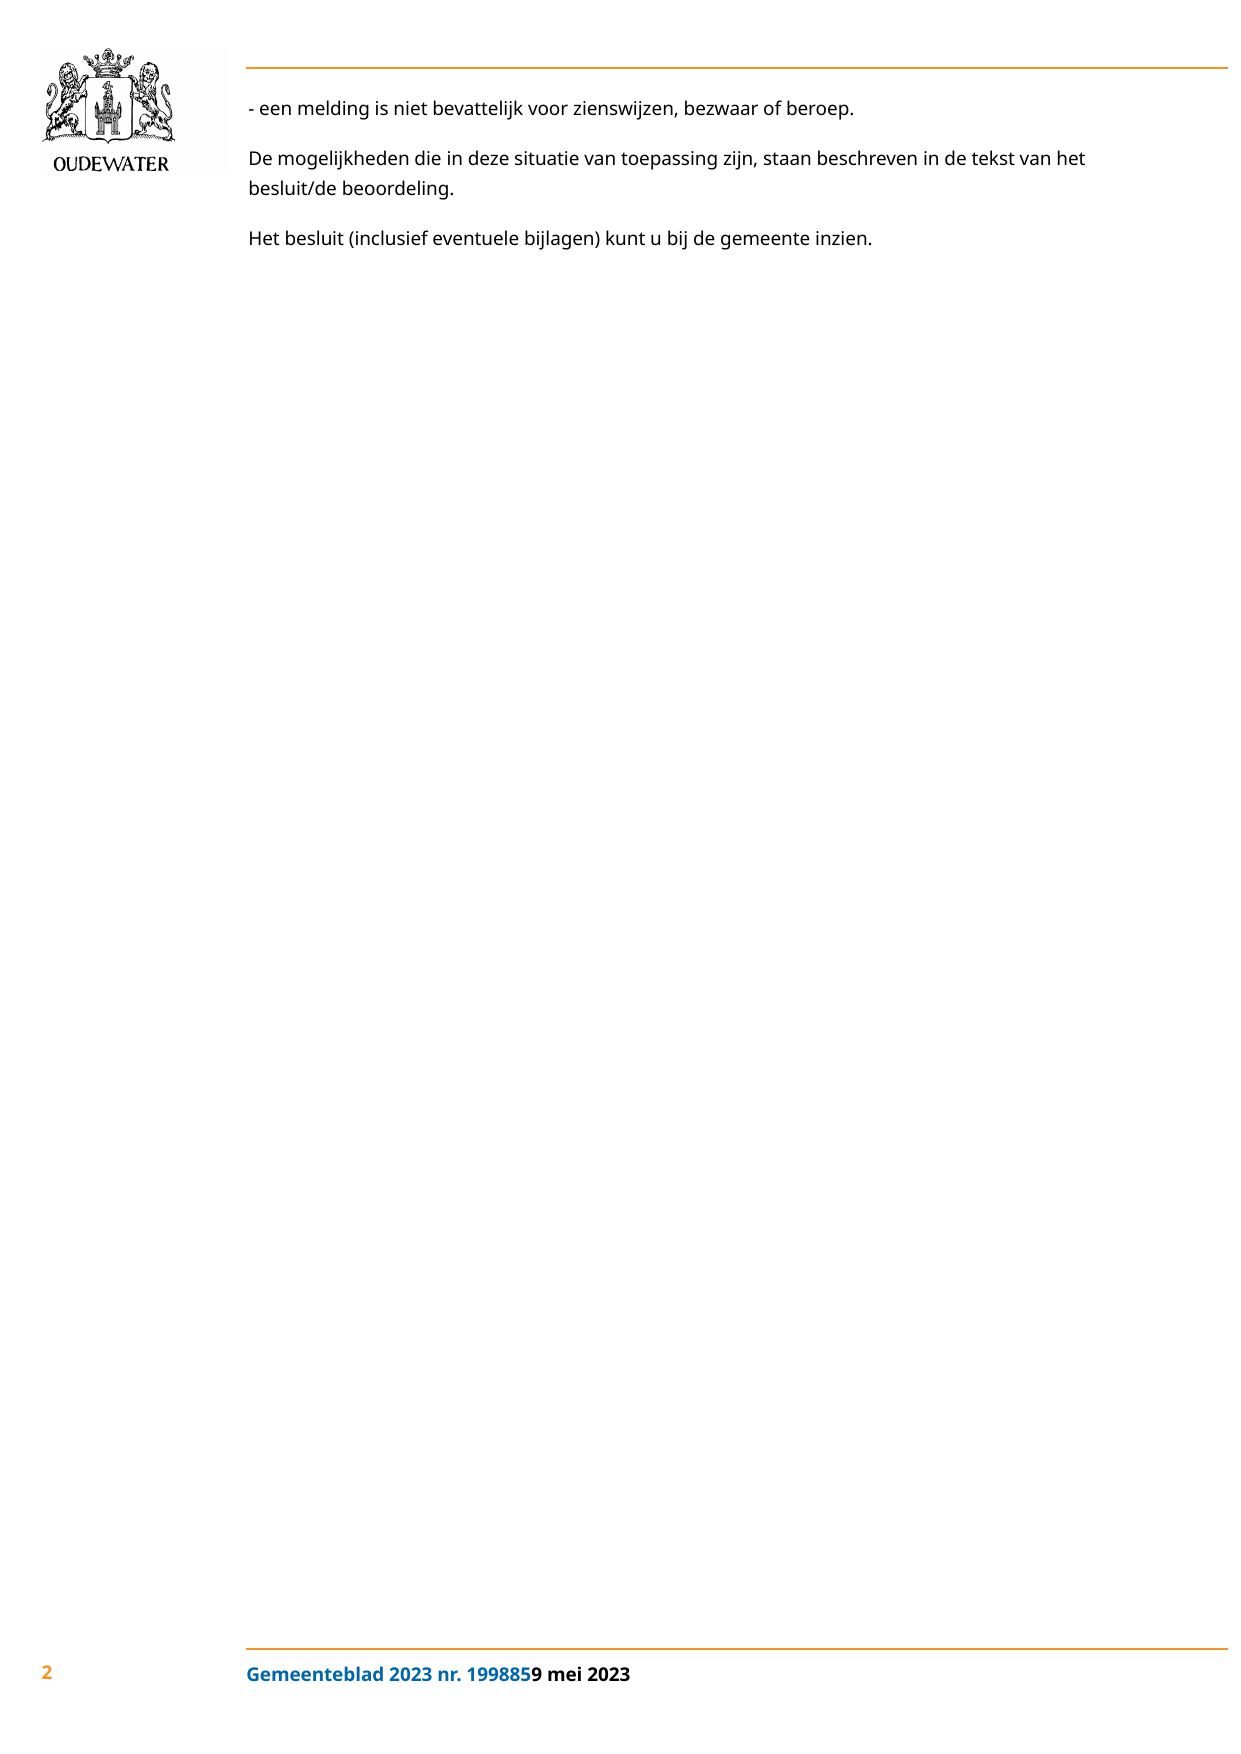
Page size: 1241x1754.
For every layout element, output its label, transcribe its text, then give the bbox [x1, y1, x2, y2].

text - een melding is niet bevattelijk voor zienswijzen, bezwaar of beroep. [248, 95, 1152, 121]
picture [41, 47, 231, 172]
text De mogelijkheden die in deze situatie van toepassing zijn, staan beschreven in de tekst van het besluit/de beoordeling. [248, 145, 1152, 201]
text Het besluit (inclusief eventuele bijlagen) kunt u bij de gemeente inzien. [248, 225, 1152, 251]
